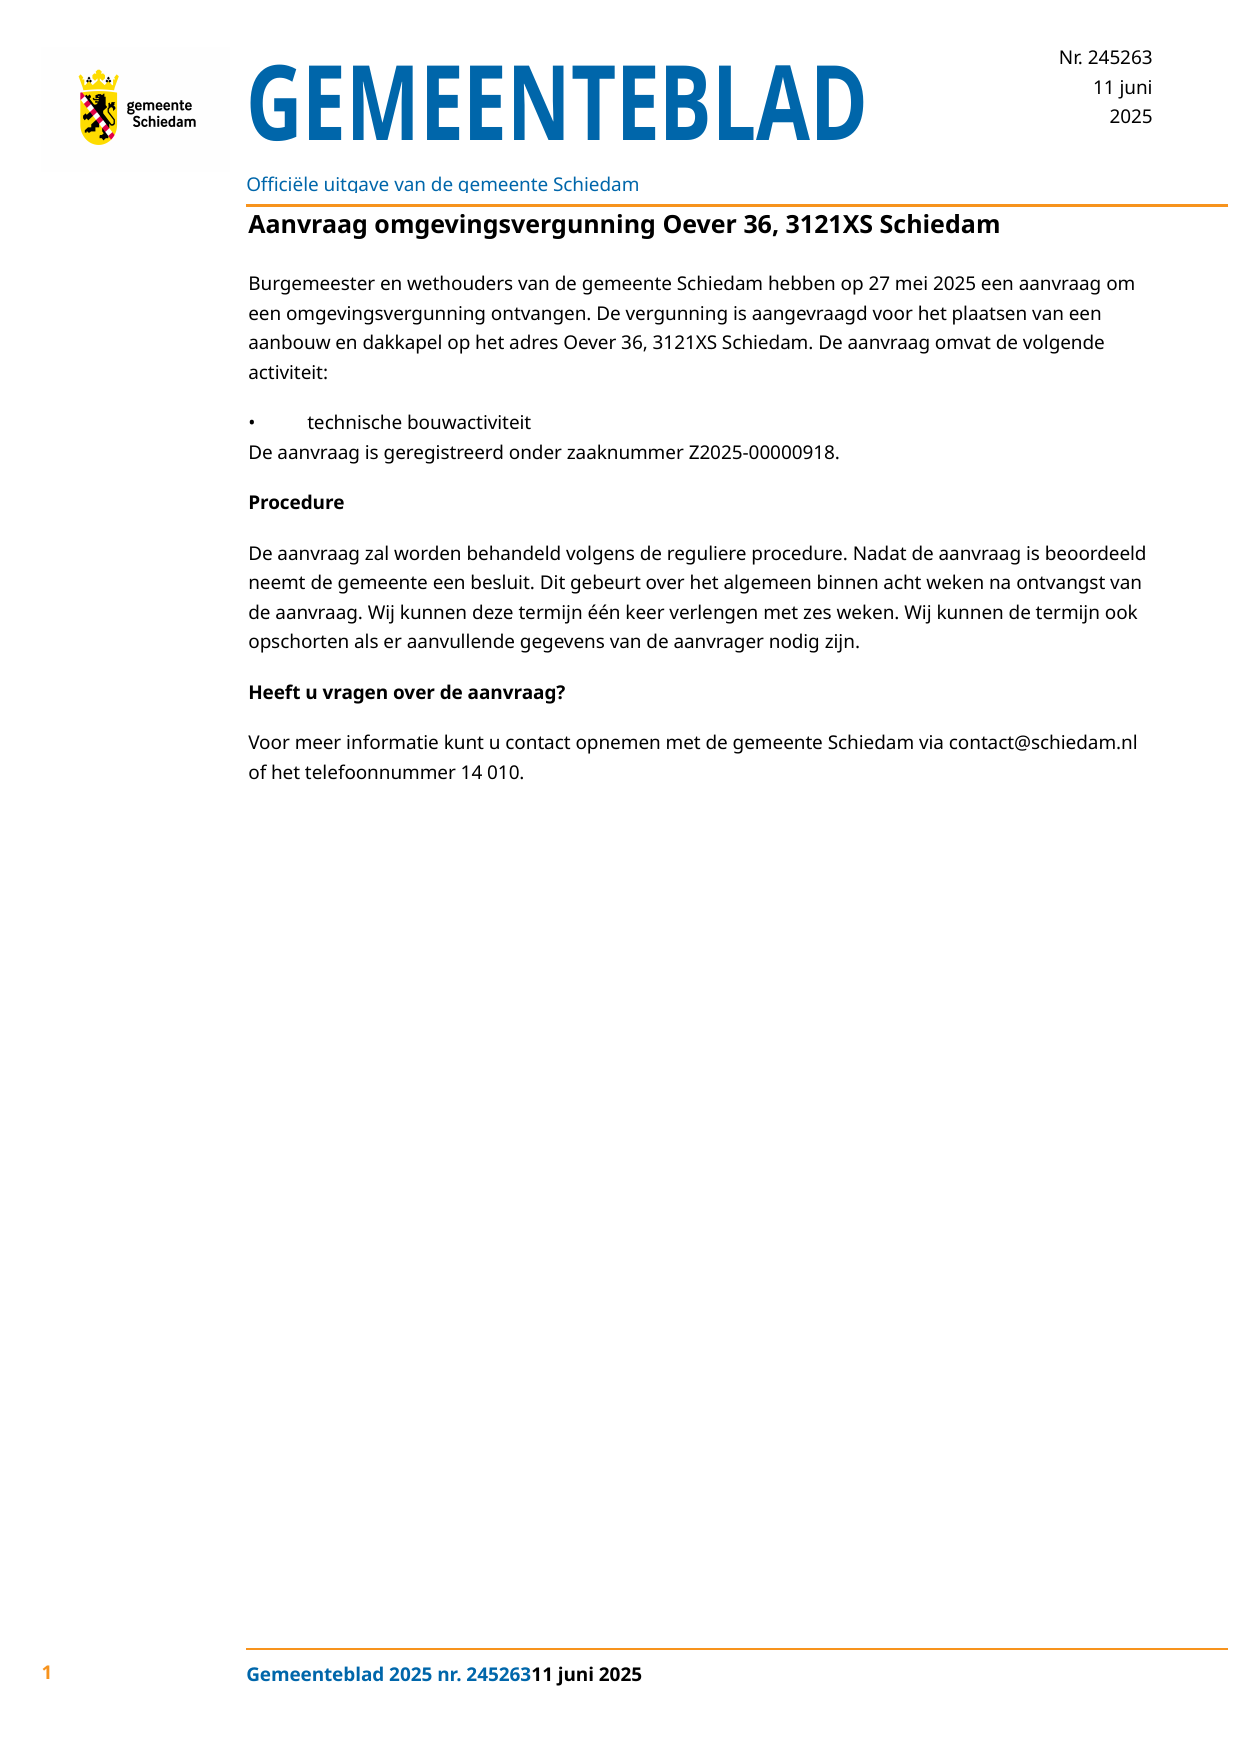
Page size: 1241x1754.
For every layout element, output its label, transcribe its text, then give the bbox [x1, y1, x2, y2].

text Burgemeester en wethouders van de gemeente Schiedam hebben op 27 mei 2025 een aanvraag om een omgevingsvergunning ontvangen. De vergunning is aangevraagd voor het plaatsen van een aanbouw en dakkapel op het adres Oever 36, 3121XS Schiedam. De aanvraag omvat de volgende activiteit: [248, 270, 1152, 385]
text De aanvraag zal worden behandeld volgens de reguliere procedure. Nadat de aanvraag is beoordeeld neemt de gemeente een besluit. Dit gebeurt over het algemeen binnen acht weken na ontvangst van de aanvraag. Wij kunnen deze termijn één keer verlengen met zes weken. Wij kunnen de termijn ook opschorten als er aanvullende gegevens van de aanvrager nodig zijn. [248, 540, 1152, 654]
text Voor meer informatie kunt u contact opnemen met de gemeente Schiedam via contact@schiedam.nl of het telefoonnummer 14 010. [248, 729, 1152, 785]
text Procedure [248, 489, 1152, 515]
text De aanvraag is geregistreerd onder zaaknummer Z2025-00000918. [248, 439, 1152, 465]
text Aanvraag omgevingsvergunning Oever 36, 3121XS Schiedam [248, 207, 1152, 241]
list technische bouwactiviteit [248, 409, 1152, 435]
text Heeft u vragen over de aanvraag? [248, 679, 1152, 705]
picture [41, 47, 231, 172]
